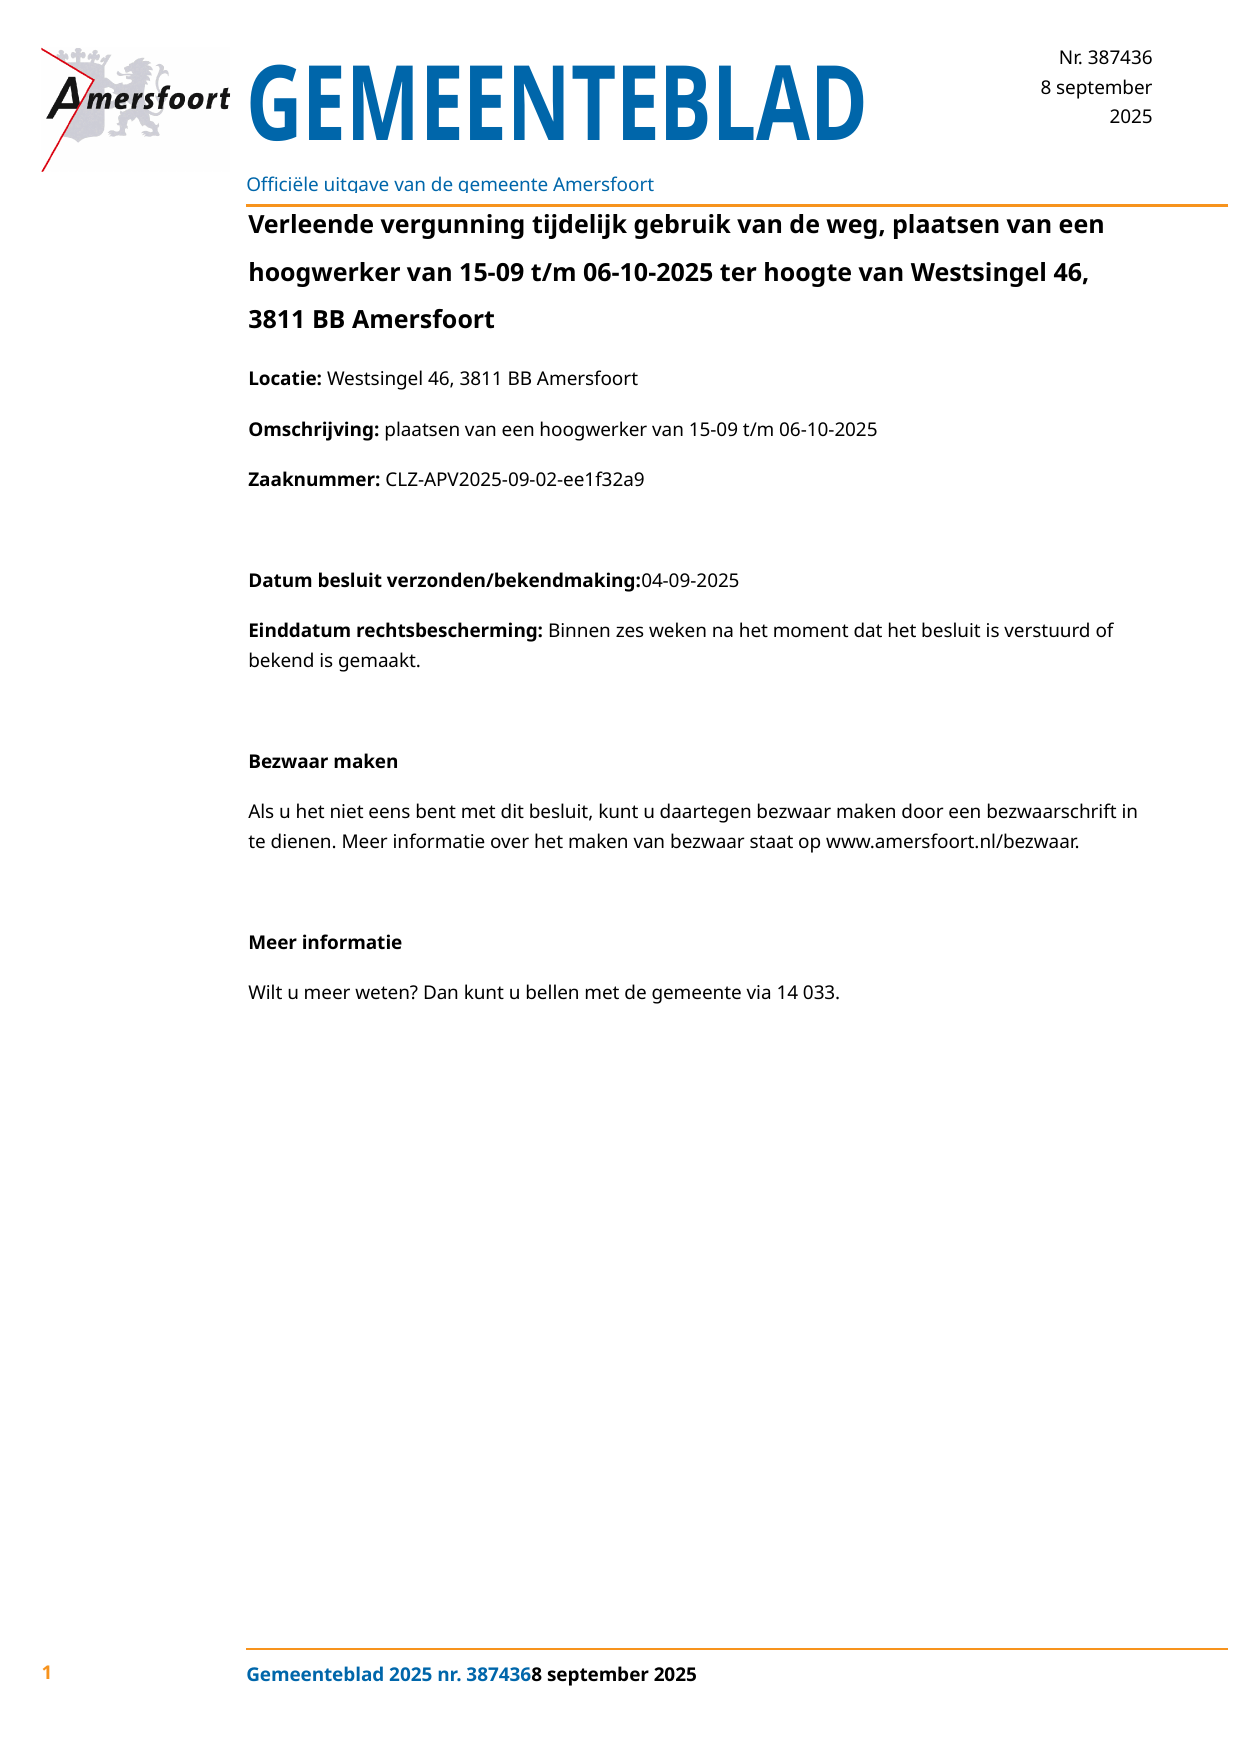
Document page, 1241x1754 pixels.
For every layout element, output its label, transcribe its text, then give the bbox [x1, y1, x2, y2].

text Bezwaar maken [248, 748, 1152, 774]
text Verleende vergunning tijdelijk gebruik van de weg, plaatsen van een hoogwerker van 15-09 t/m 06-10-2025 ter hoogte van Westsingel 46, 3811 BB Amersfoort [248, 207, 1152, 336]
text Datum besluit verzonden/bekendmaking:04-09-2025 [248, 567, 1152, 593]
text Als u het niet eens bent met dit besluit, kunt u daartegen bezwaar maken door een bezwaarschrift in te dienen. Meer informatie over het maken van bezwaar staat op www.amersfoort.nl/bezwaar. [248, 798, 1152, 854]
text Wilt u meer weten? Dan kunt u bellen met de gemeente via 14 033. [248, 979, 1152, 1005]
text Einddatum rechtsbescherming: Binnen zes weken na het moment dat het besluit is verstuurd of bekend is gemaakt. [248, 618, 1152, 673]
text Zaaknummer: CLZ-APV2025-09-02-ee1f32a9 [248, 466, 1152, 492]
picture [41, 47, 231, 172]
text Omschrijving: plaatsen van een hoogwerker van 15-09 t/m 06-10-2025 [248, 416, 1152, 442]
text Meer informatie [248, 929, 1152, 954]
text Locatie: Westsingel 46, 3811 BB Amersfoort [248, 366, 1152, 391]
